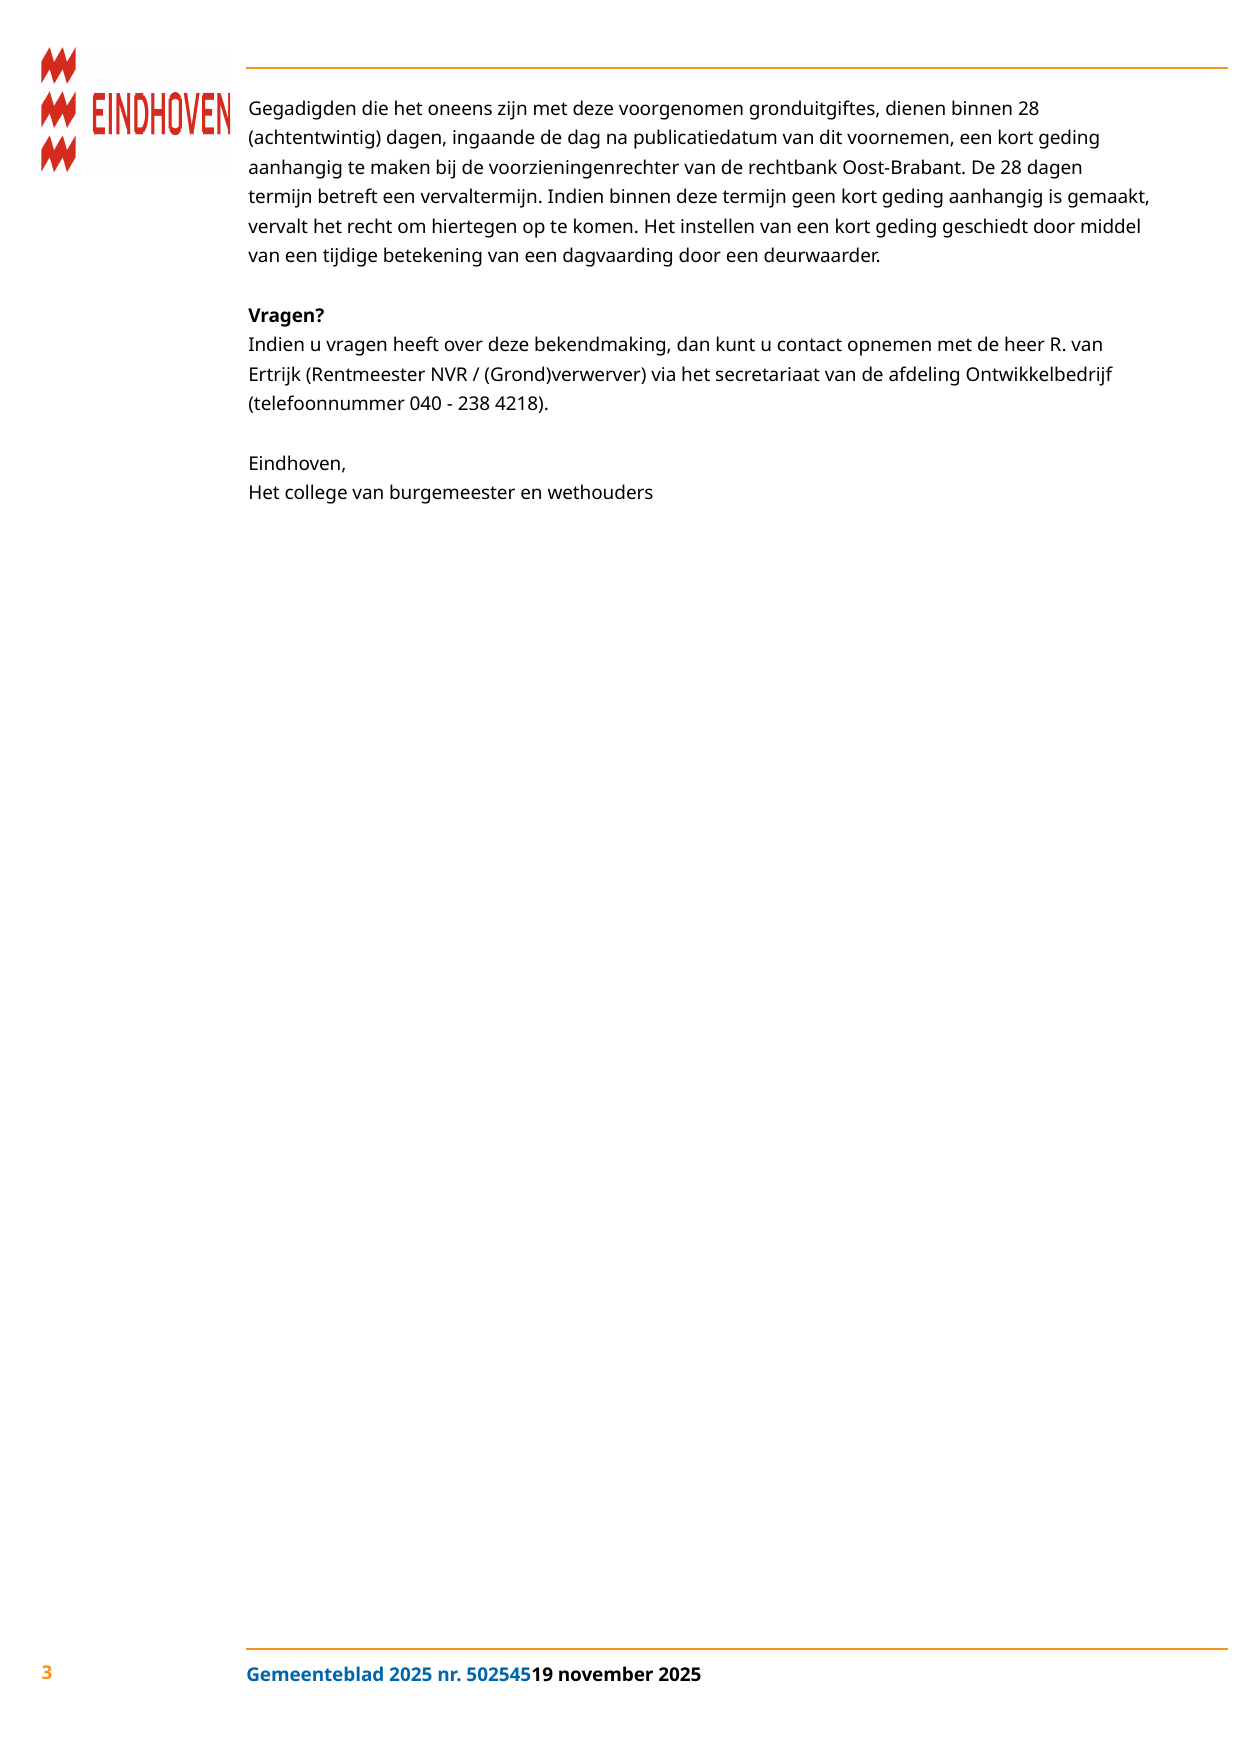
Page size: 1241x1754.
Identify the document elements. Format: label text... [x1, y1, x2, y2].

text Het college van burgemeester en wethouders [248, 479, 1152, 505]
text Indien u vragen heeft over deze bekendmaking, dan kunt u contact opnemen met de heer R. van Ertrijk (Rentmeester NVR / (Grond)verwerver) via het secretariaat van de afdeling Ontwikkelbedrijf (telefoonnummer 040 - 238 4218). [248, 331, 1152, 416]
picture [41, 47, 231, 172]
text Eindhoven, [248, 450, 1152, 476]
text Gegadigden die het oneens zijn met deze voorgenomen gronduitgiftes, dienen binnen 28 (achtentwintig) dagen, ingaande de dag na publicatiedatum van dit voornemen, een kort geding aanhangig te maken bij de voorzieningenrechter van de rechtbank Oost-Brabant. De 28 dagen termijn betreft een vervaltermijn. Indien binnen deze termijn geen kort geding aanhangig is gemaakt, vervalt het recht om hiertegen op te komen. Het instellen van een kort geding geschiedt door middel van een tijdige betekening van een dagvaarding door een deurwaarder. [248, 95, 1152, 268]
text Vragen? [248, 302, 1152, 328]
